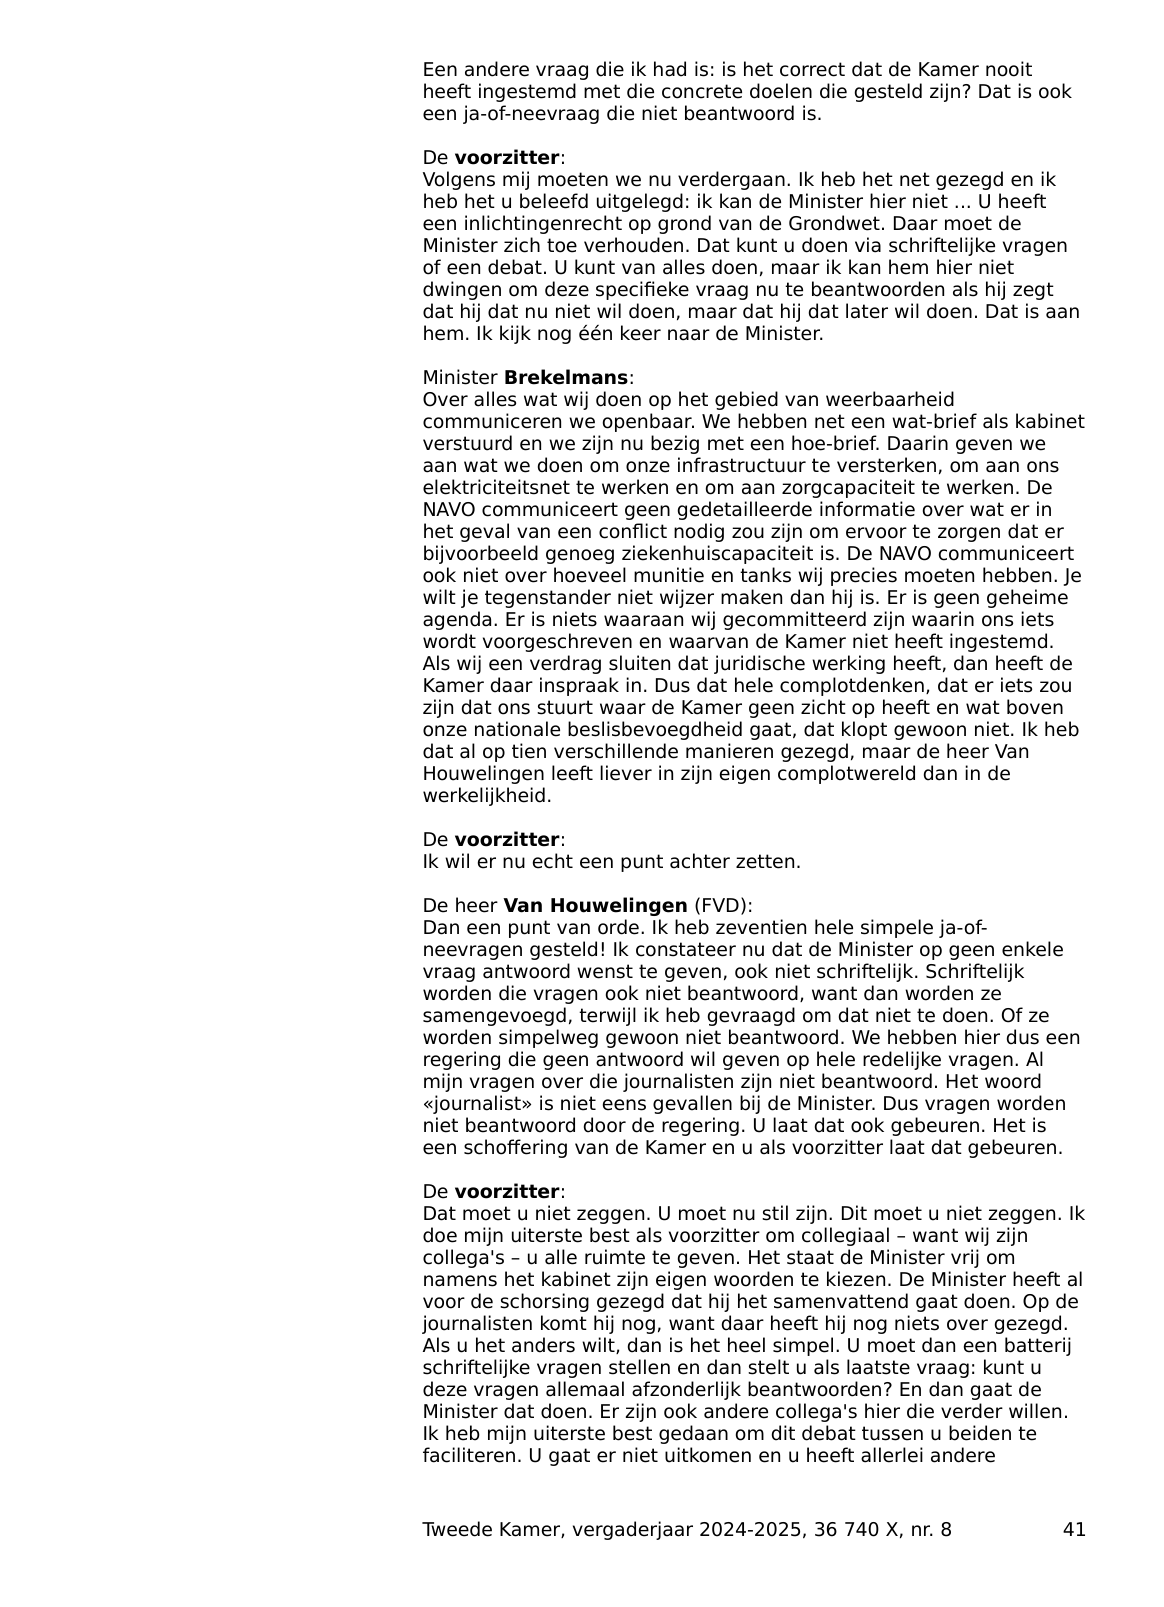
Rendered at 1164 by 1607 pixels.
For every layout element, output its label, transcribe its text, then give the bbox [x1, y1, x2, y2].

text Ik wil er nu echt een punt achter zetten. [422, 851, 1087, 873]
text Een andere vraag die ik had is: is het correct dat de Kamer nooit heeft ingestemd met die concrete doelen die gesteld zijn? Dat is ook een ja-of-neevraag die niet beantwoord is. [422, 59, 1087, 125]
text Volgens mij moeten we nu verdergaan. Ik heb het net gezegd en ik heb het u beleefd uitgelegd: ik kan de Minister hier niet ... U heeft een inlichtingenrecht op grond van de Grondwet. Daar moet de Minister zich toe verhouden. Dat kunt u doen via schriftelijke vragen of een debat. U kunt van alles doen, maar ik kan hem hier niet dwingen om deze specifieke vraag nu te beantwoorden als hij zegt dat hij dat nu niet wil doen, maar dat hij dat later wil doen. Dat is aan hem. Ik kijk nog één keer naar de Minister. [422, 169, 1087, 345]
text Minister Brekelmans: [422, 367, 1087, 389]
text De voorzitter: [422, 1181, 1087, 1203]
text Dat moet u niet zeggen. U moet nu stil zijn. Dit moet u niet zeggen. Ik doe mijn uiterste best als voorzitter om collegiaal – want wij zijn collega's – u alle ruimte te geven. Het staat de Minister vrij om namens het kabinet zijn eigen woorden te kiezen. De Minister heeft al voor de schorsing gezegd dat hij het samenvattend gaat doen. Op de journalisten komt hij nog, want daar heeft hij nog niets over gezegd. Als u het anders wilt, dan is het heel simpel. U moet dan een batterij schriftelijke vragen stellen en dan stelt u als laatste vraag: kunt u deze vragen allemaal afzonderlijk beantwoorden? En dan gaat de Minister dat doen. Er zijn ook andere collega's hier die verder willen. Ik heb mijn uiterste best gedaan om dit debat tussen u beiden te faciliteren. U gaat er niet uitkomen en u heeft allerlei andere [422, 1203, 1087, 1467]
text Dan een punt van orde. Ik heb zeventien hele simpele ja-of-neevragen gesteld! Ik constateer nu dat de Minister op geen enkele vraag antwoord wenst te geven, ook niet schriftelijk. Schriftelijk worden die vragen ook niet beantwoord, want dan worden ze samengevoegd, terwijl ik heb gevraagd om dat niet te doen. Of ze worden simpelweg gewoon niet beantwoord. We hebben hier dus een regering die geen antwoord wil geven op hele redelijke vragen. Al mijn vragen over die journalisten zijn niet beantwoord. Het woord «journalist» is niet eens gevallen bij de Minister. Dus vragen worden niet beantwoord door de regering. U laat dat ook gebeuren. Het is een schoffering van de Kamer en u als voorzitter laat dat gebeuren. [422, 917, 1087, 1159]
text De heer Van Houwelingen (FVD): [422, 895, 1087, 917]
text De voorzitter: [422, 147, 1087, 169]
text De voorzitter: [422, 829, 1087, 851]
text Over alles wat wij doen op het gebied van weerbaarheid communiceren we openbaar. We hebben net een wat-brief als kabinet verstuurd en we zijn nu bezig met een hoe-brief. Daarin geven we aan wat we doen om onze infrastructuur te versterken, om aan ons elektriciteitsnet te werken en om aan zorgcapaciteit te werken. De NAVO communiceert geen gedetailleerde informatie over wat er in het geval van een conflict nodig zou zijn om ervoor te zorgen dat er bijvoorbeeld genoeg ziekenhuiscapaciteit is. De NAVO communiceert ook niet over hoeveel munitie en tanks wij precies moeten hebben. Je wilt je tegenstander niet wijzer maken dan hij is. Er is geen geheime agenda. Er is niets waaraan wij gecommitteerd zijn waarin ons iets wordt voorgeschreven en waarvan de Kamer niet heeft ingestemd. Als wij een verdrag sluiten dat juridische werking heeft, dan heeft de Kamer daar inspraak in. Dus dat hele complotdenken, dat er iets zou zijn dat ons stuurt waar de Kamer geen zicht op heeft en wat boven onze nationale beslisbevoegdheid gaat, dat klopt gewoon niet. Ik heb dat al op tien verschillende manieren gezegd, maar de heer Van Houwelingen leeft liever in zijn eigen complotwereld dan in de werkelijkheid. [422, 389, 1087, 807]
